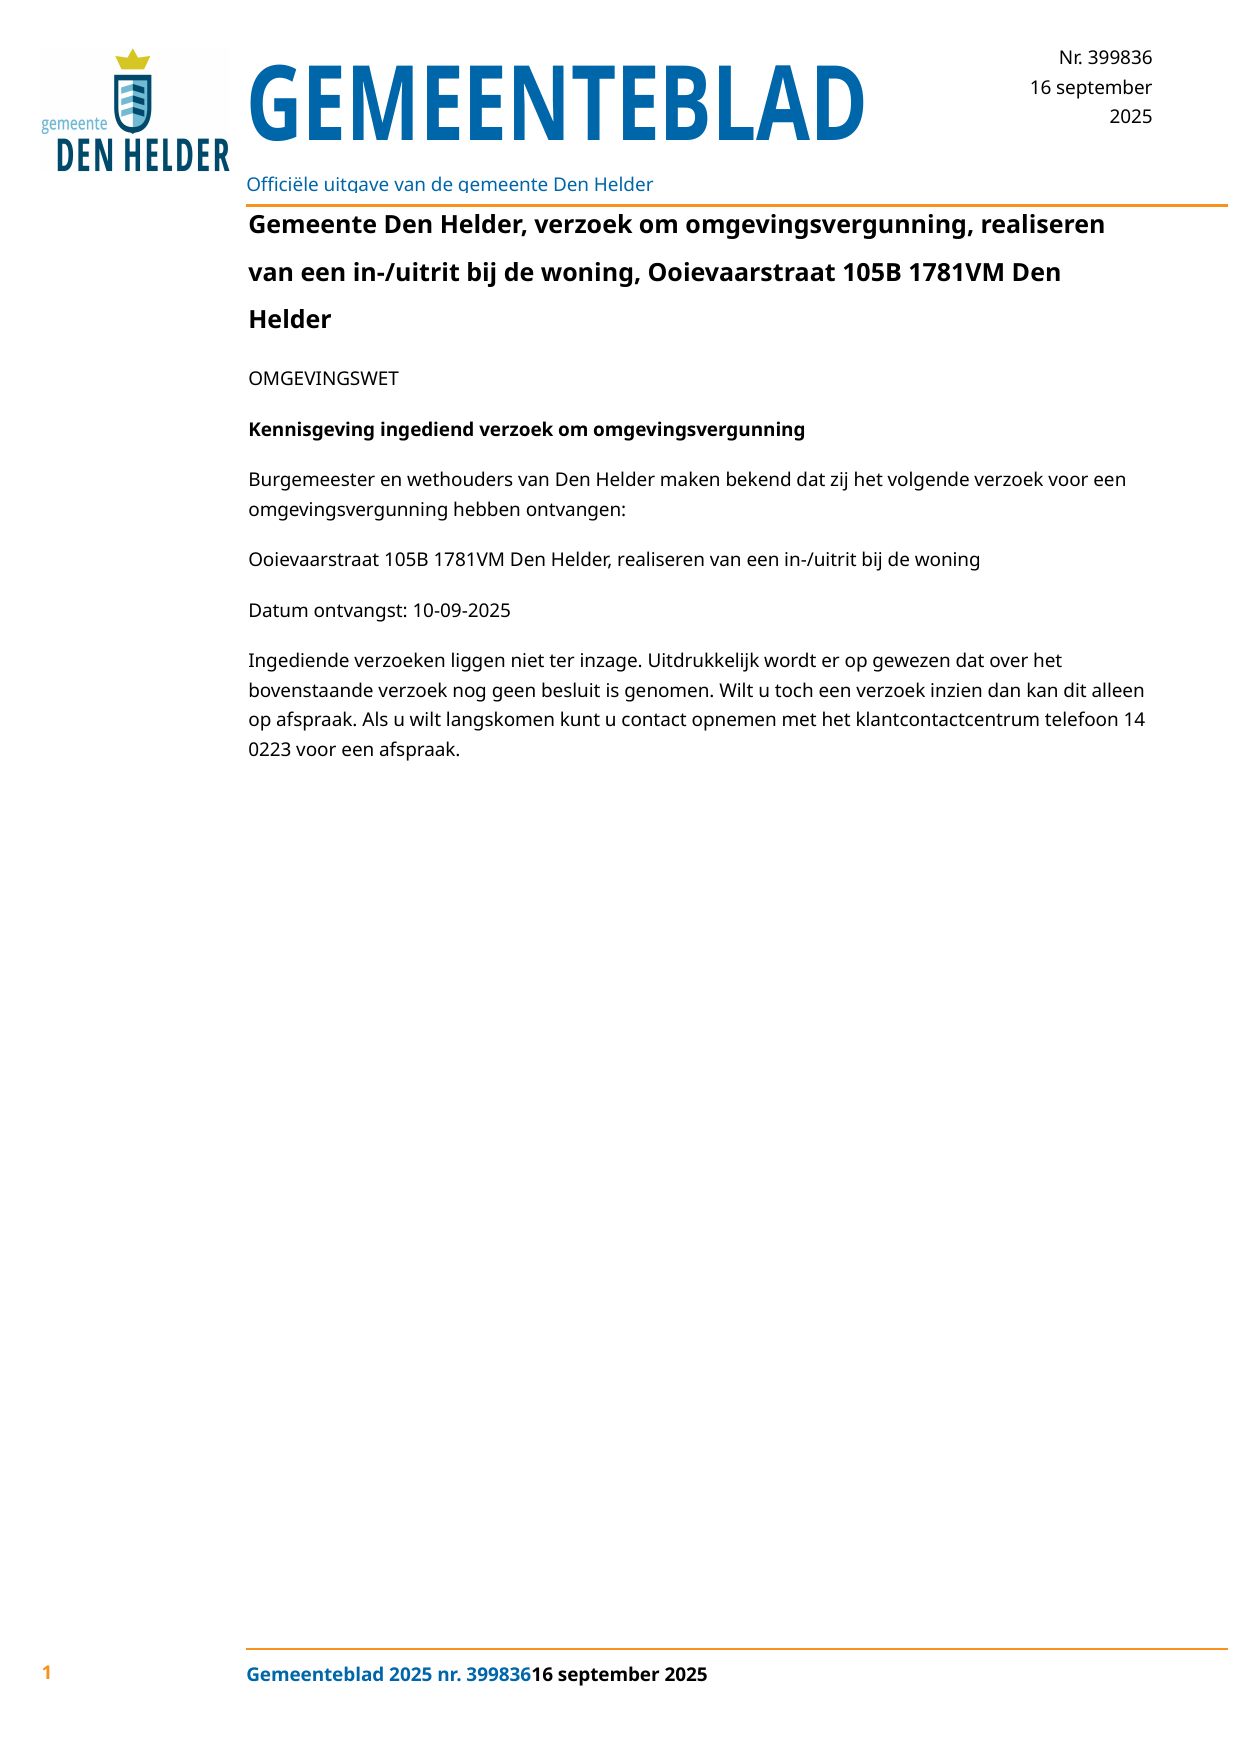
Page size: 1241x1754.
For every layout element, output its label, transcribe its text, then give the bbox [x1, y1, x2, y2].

picture [41, 47, 231, 172]
text Ingediende verzoeken liggen niet ter inzage. Uitdrukkelijk wordt er op gewezen dat over het bovenstaande verzoek nog geen besluit is genomen. Wilt u toch een verzoek inzien dan kan dit alleen op afspraak. Als u wilt langskomen kunt u contact opnemen met het klantcontactcentrum telefoon 14 0223 voor een afspraak. [248, 647, 1152, 762]
picture [220, 160, 224, 172]
picture [182, 144, 187, 165]
text Datum ontvangst: 10-09-2025 [248, 597, 1152, 622]
picture [100, 154, 106, 172]
text Ooievaarstraat 105B 1781VM Den Helder, realiseren van een in-/uitrit bij de woning [248, 546, 1152, 572]
text Kennisgeving ingediend verzoek om omgevingsvergunning [248, 416, 1152, 442]
text Burgemeester en wethouders van Den Helder maken bekend dat zij het volgende verzoek voor een omgevingsvergunning hebben ontvangen: [248, 466, 1152, 522]
picture [63, 144, 68, 165]
text Gemeente Den Helder, verzoek om omgevingsvergunning, realiseren van een in-/uitrit bij de woning, Ooievaarstraat 105B 1781VM Den Helder [248, 207, 1152, 336]
text OMGEVINGSWET [248, 366, 1152, 391]
picture [130, 157, 135, 172]
